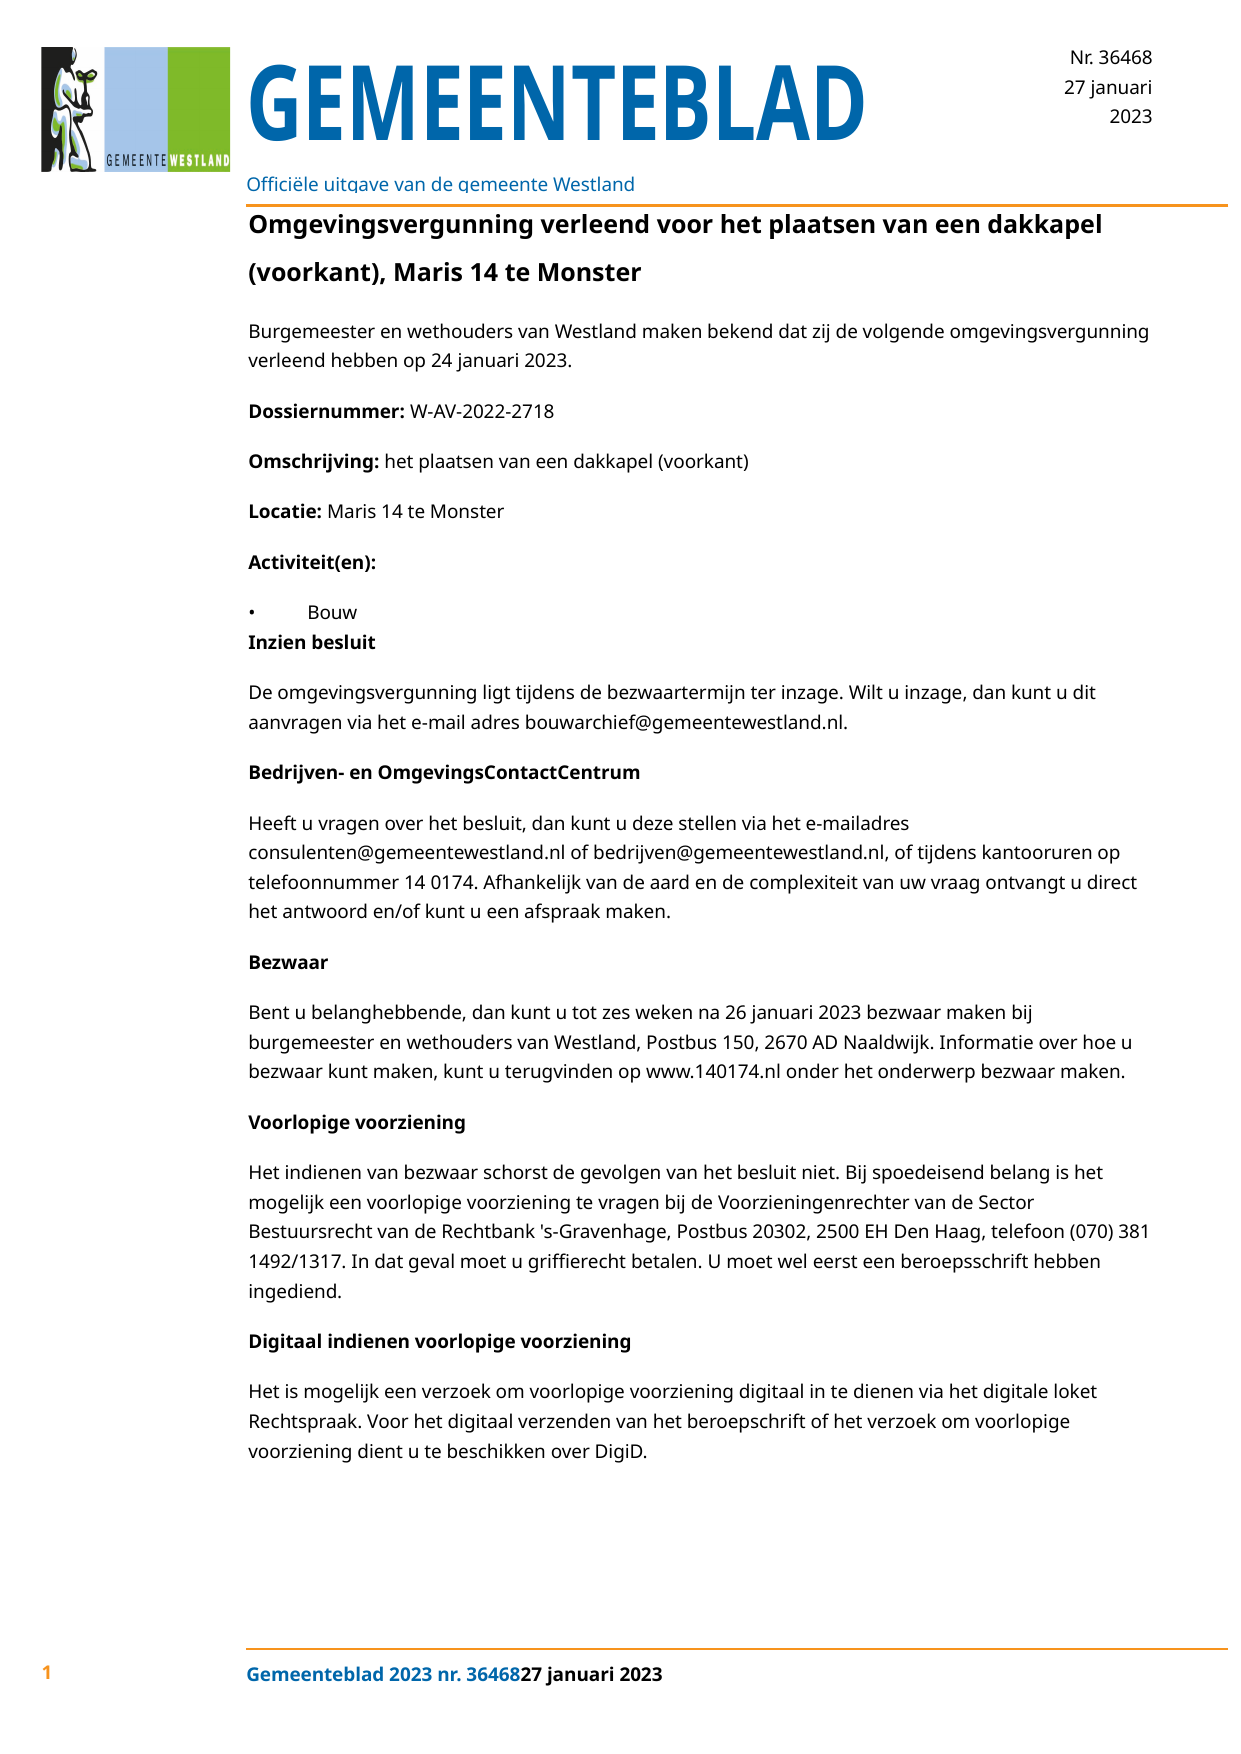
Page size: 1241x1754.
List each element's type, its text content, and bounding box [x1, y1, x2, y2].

text Bedrijven- en OmgevingsContactCentrum [248, 759, 1152, 785]
text Heeft u vragen over het besluit, dan kunt u deze stellen via het e-mailadres consulenten@gemeentewestland.nl of bedrijven@gemeentewestland.nl, of tijdens kantooruren op telefoonnummer 14 0174. Afhankelijk van de aard en de complexiteit van uw vraag ontvangt u direct het antwoord en/of kunt u een afspraak maken. [248, 810, 1152, 924]
text Digitaal indienen voorlopige voorziening [248, 1328, 1152, 1354]
text Het is mogelijk een verzoek om voorlopige voorziening digitaal in te dienen via het digitale loket Rechtspraak. Voor het digitaal verzenden van het beroepschrift of het verzoek om voorlopige voorziening dient u te beschikken over DigiD. [248, 1379, 1152, 1464]
text Activiteit(en): [248, 549, 1152, 575]
text Omgevingsvergunning verleend voor het plaatsen van een dakkapel (voorkant), Maris 14 te Monster [248, 207, 1152, 288]
text De omgevingsvergunning ligt tijdens de bezwaartermijn ter inzage. Wilt u inzage, dan kunt u dit aanvragen via het e-mail adres bouwarchief@gemeentewestland.nl. [248, 679, 1152, 735]
text Locatie: Maris 14 te Monster [248, 499, 1152, 524]
text Bent u belanghebbende, dan kunt u tot zes weken na 26 januari 2023 bezwaar maken bij burgemeester en wethouders van Westland, Postbus 150, 2670 AD Naaldwijk. Informatie over hoe u bezwaar kunt maken, kunt u terugvinden op www.140174.nl onder het onderwerp bezwaar maken. [248, 999, 1152, 1084]
text Voorlopige voorziening [248, 1109, 1152, 1135]
text Burgemeester en wethouders van Westland maken bekend dat zij de volgende omgevingsvergunning verleend hebben op 24 januari 2023. [248, 318, 1152, 373]
picture [41, 47, 231, 172]
text Bezwaar [248, 949, 1152, 975]
list Bouw [248, 599, 1152, 625]
text Omschrijving: het plaatsen van een dakkapel (voorkant) [248, 448, 1152, 474]
text Het indienen van bezwaar schorst de gevolgen van het besluit niet. Bij spoedeisend belang is het mogelijk een voorlopige voorziening te vragen bij de Voorzieningenrechter van de Sector Bestuursrecht van de Rechtbank 's-Gravenhage, Postbus 20302, 2500 EH Den Haag, telefoon (070) 381 1492/1317. In dat geval moet u griffierecht betalen. U moet wel eerst een beroepsschrift hebben ingediend. [248, 1159, 1152, 1304]
text Inzien besluit [248, 629, 1152, 655]
text Dossiernummer: W-AV-2022-2718 [248, 398, 1152, 424]
